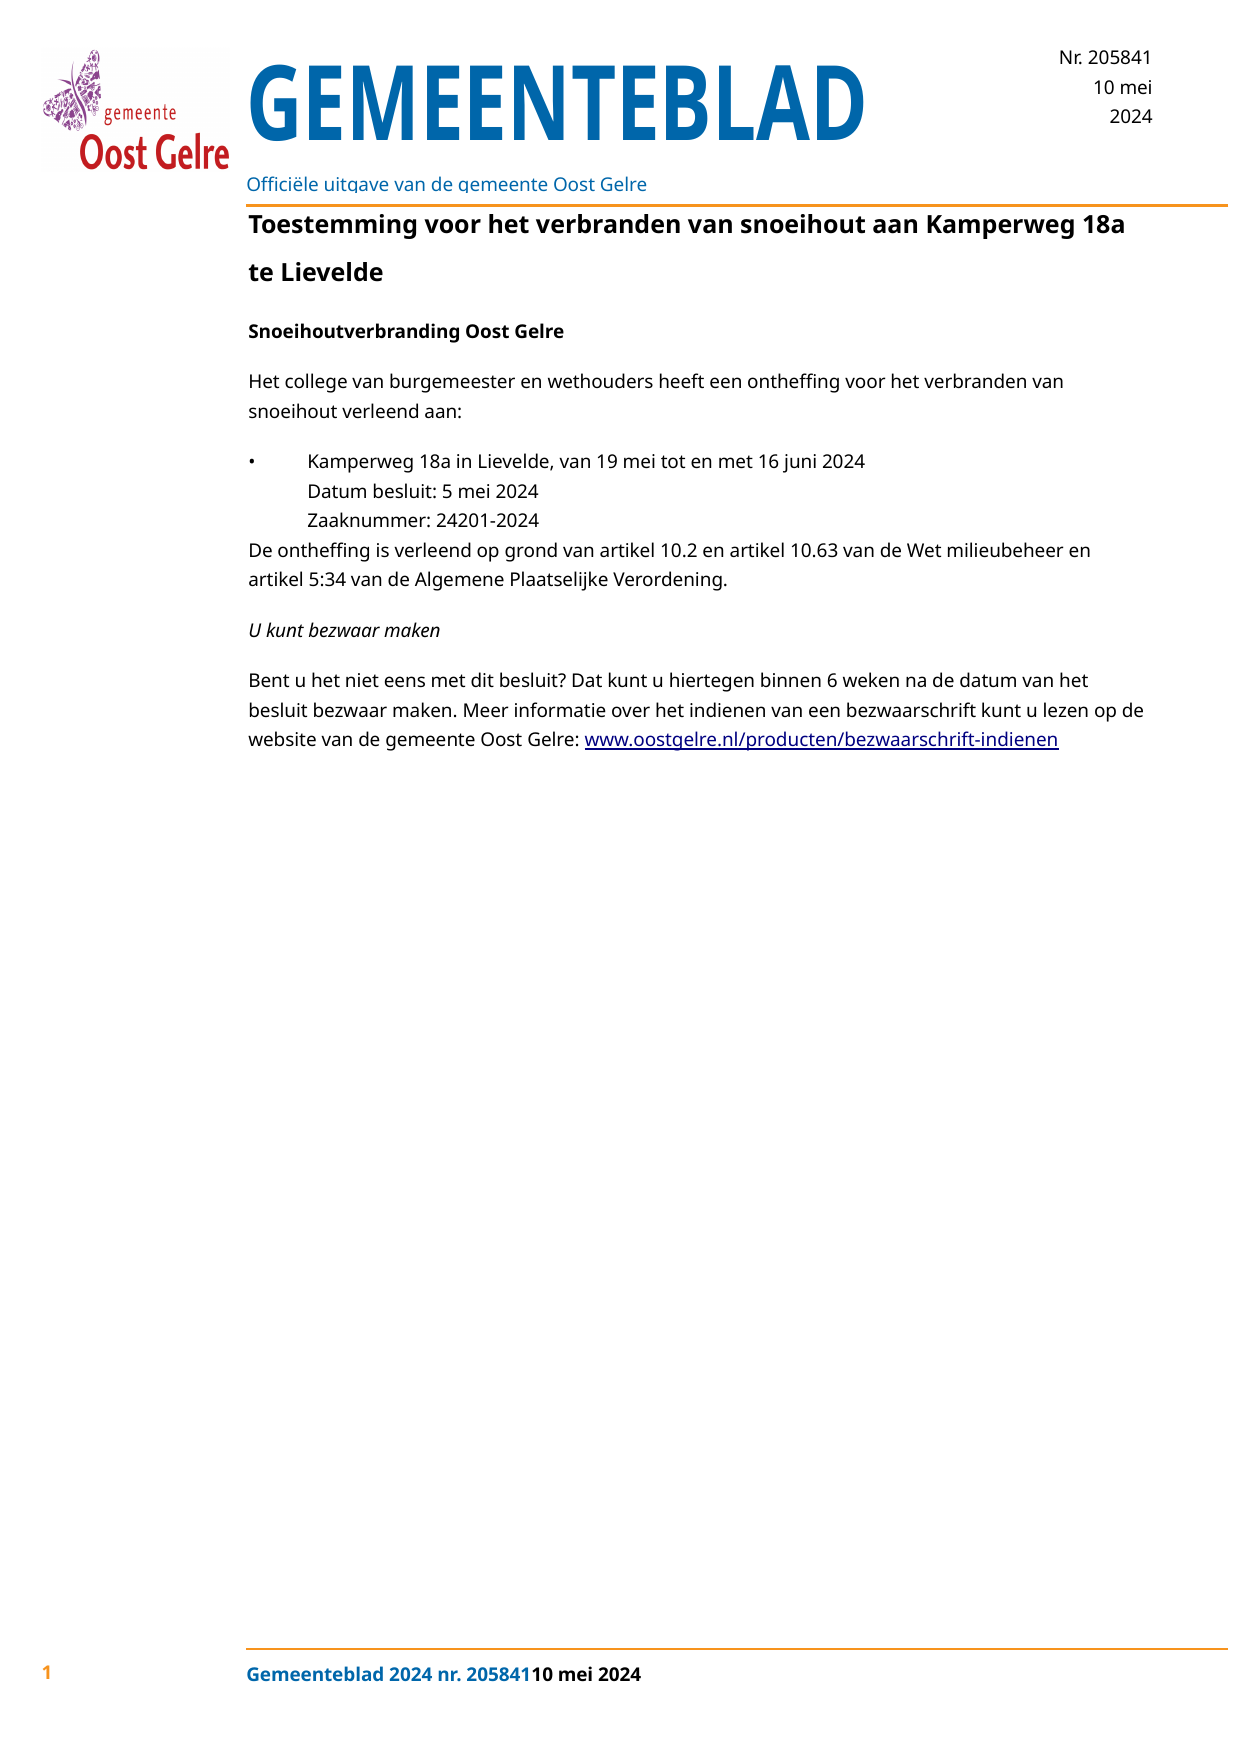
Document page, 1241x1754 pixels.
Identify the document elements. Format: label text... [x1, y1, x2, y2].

text Toestemming voor het verbranden van snoeihout aan Kamperweg 18a te Lievelde [248, 207, 1152, 288]
list Datum besluit: 5 mei 2024 [248, 478, 1152, 504]
text Het college van burgemeester en wethouders heeft een ontheffing voor het verbranden van snoeihout verleend aan: [248, 368, 1152, 424]
list Zaaknummer: 24201-2024 [248, 507, 1152, 533]
list Kamperweg 18a in Lievelde, van 19 mei tot en met 16 juni 2024 [248, 448, 1152, 474]
text De ontheffing is verleend op grond van artikel 10.2 en artikel 10.63 van de Wet milieubeheer en artikel 5:34 van de Algemene Plaatselijke Verordening. [248, 537, 1152, 592]
text Snoeihoutverbranding Oost Gelre [248, 318, 1152, 344]
picture [41, 47, 231, 172]
text U kunt bezwaar maken [248, 617, 1152, 643]
text Bent u het niet eens met dit besluit? Dat kunt u hiertegen binnen 6 weken na de datum van het besluit bezwaar maken. Meer informatie over het indienen van een bezwaarschrift kunt u lezen op de website van de gemeente Oost Gelre: www.oostgelre.nl/producten/bezwaarschrift-indienen [248, 667, 1152, 752]
